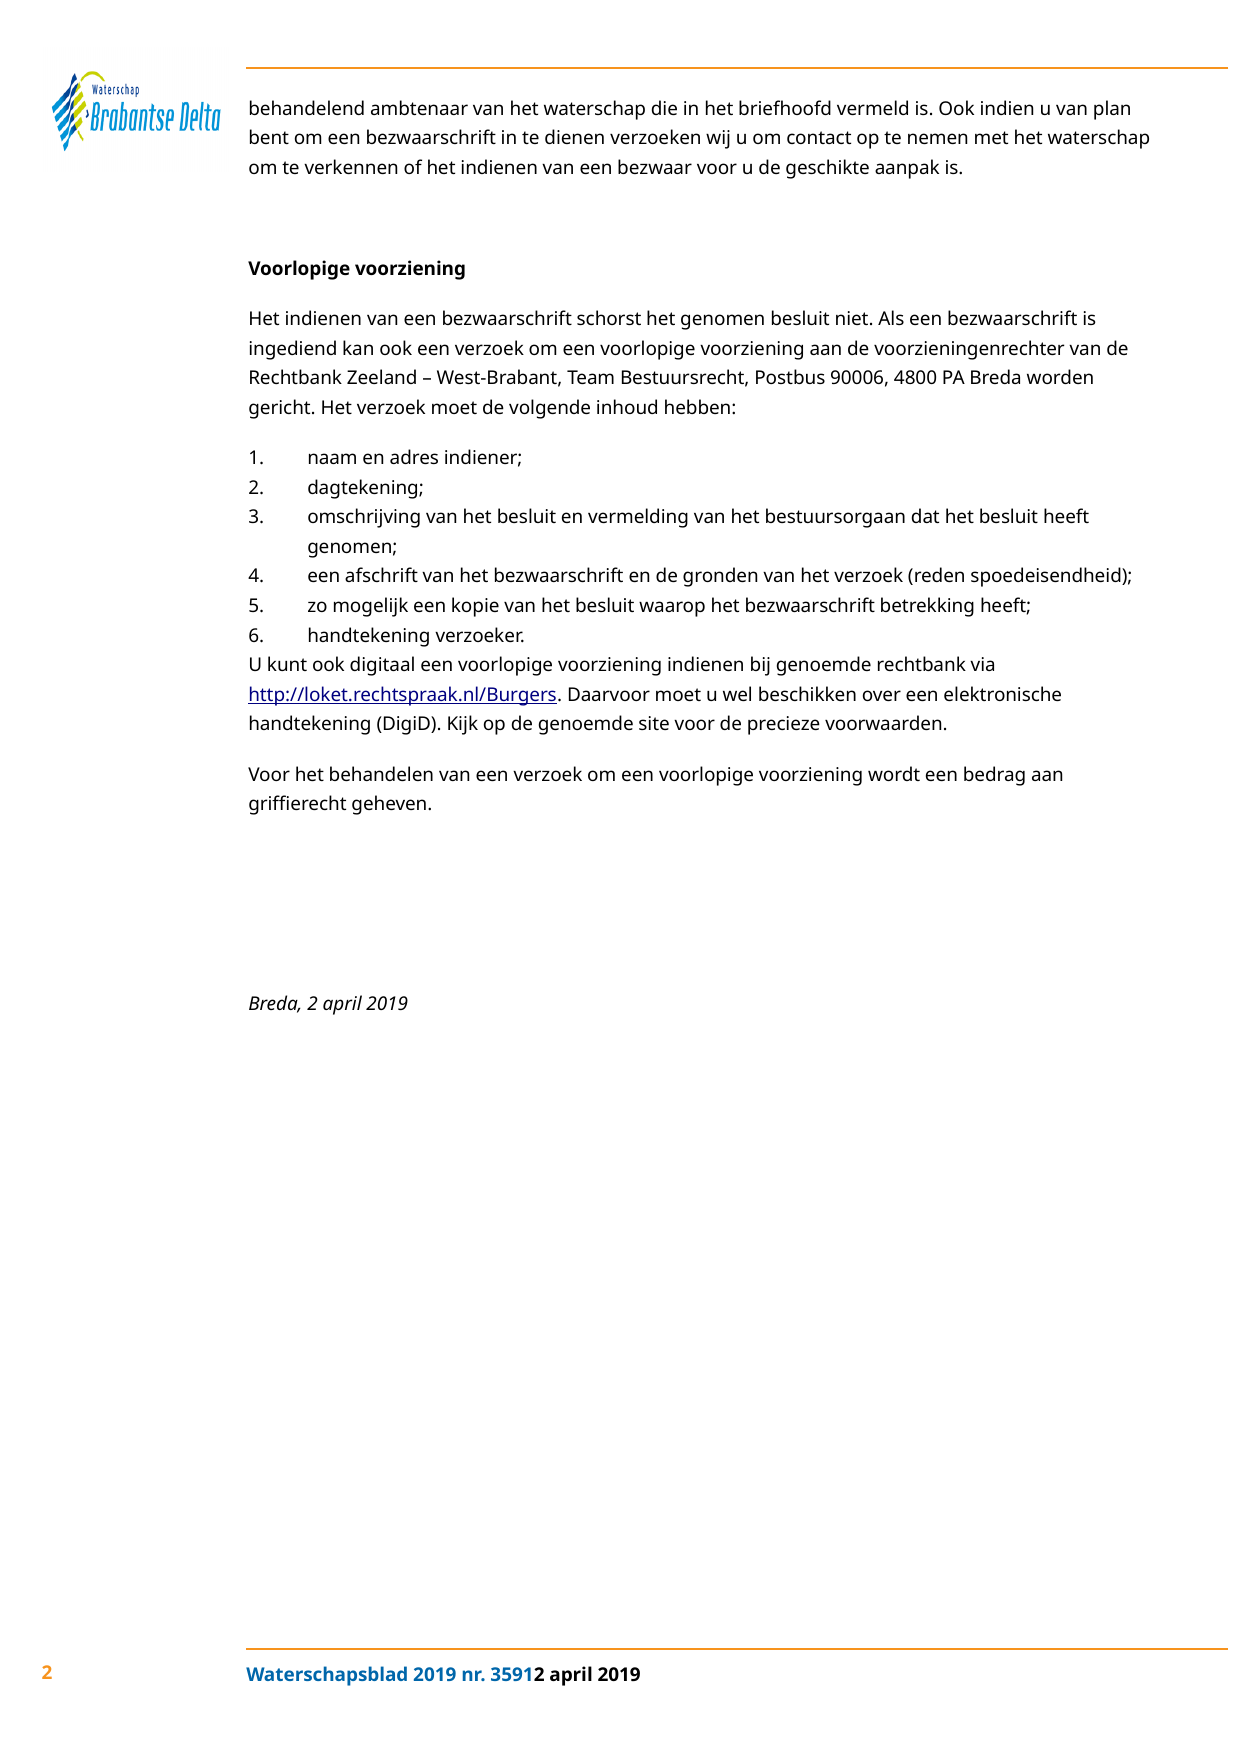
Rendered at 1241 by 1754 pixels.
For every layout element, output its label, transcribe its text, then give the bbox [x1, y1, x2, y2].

text Het indienen van een bezwaarschrift schorst het genomen besluit niet. Als een bezwaarschrift is ingediend kan ook een verzoek om een voorlopige voorziening aan de voorzieningenrechter van de Rechtbank Zeeland – West-Brabant, Team Bestuursrecht, Postbus 90006, 4800 PA Breda worden gericht. Het verzoek moet de volgende inhoud hebben: [248, 305, 1152, 420]
text Breda, 2 april 2019 [248, 990, 1152, 1015]
text U kunt ook digitaal een voorlopige voorziening indienen bij genoemde rechtbank via http://loket.rechtspraak.nl/Burgers. Daarvoor moet u wel beschikken over een elektronische handtekening (DigiD). Kijk op de genoemde site voor de precieze voorwaarden. [248, 651, 1152, 736]
text Voorlopige voorziening [248, 255, 1152, 281]
text Voor het behandelen van een verzoek om een voorlopige voorziening wordt een bedrag aan griffierecht geheven. [248, 761, 1152, 816]
list naam en adres indiener; [248, 444, 1152, 470]
picture [41, 47, 231, 172]
list dagtekening; [248, 474, 1152, 500]
list zo mogelijk een kopie van het besluit waarop het bezwaarschrift betrekking heeft; [248, 592, 1152, 618]
list handtekening verzoeker. [248, 622, 1152, 648]
list omschrijving van het besluit en vermelding van het bestuursorgaan dat het besluit heeft genomen; [248, 503, 1152, 559]
text behandelend ambtenaar van het waterschap die in het briefhoofd vermeld is. Ook indien u van plan bent om een bezwaarschrift in te dienen verzoeken wij u om contact op te nemen met het waterschap om te verkennen of het indienen van een bezwaar voor u de geschikte aanpak is. [248, 95, 1152, 180]
list een afschrift van het bezwaarschrift en de gronden van het verzoek (reden spoedeisendheid); [248, 563, 1152, 588]
